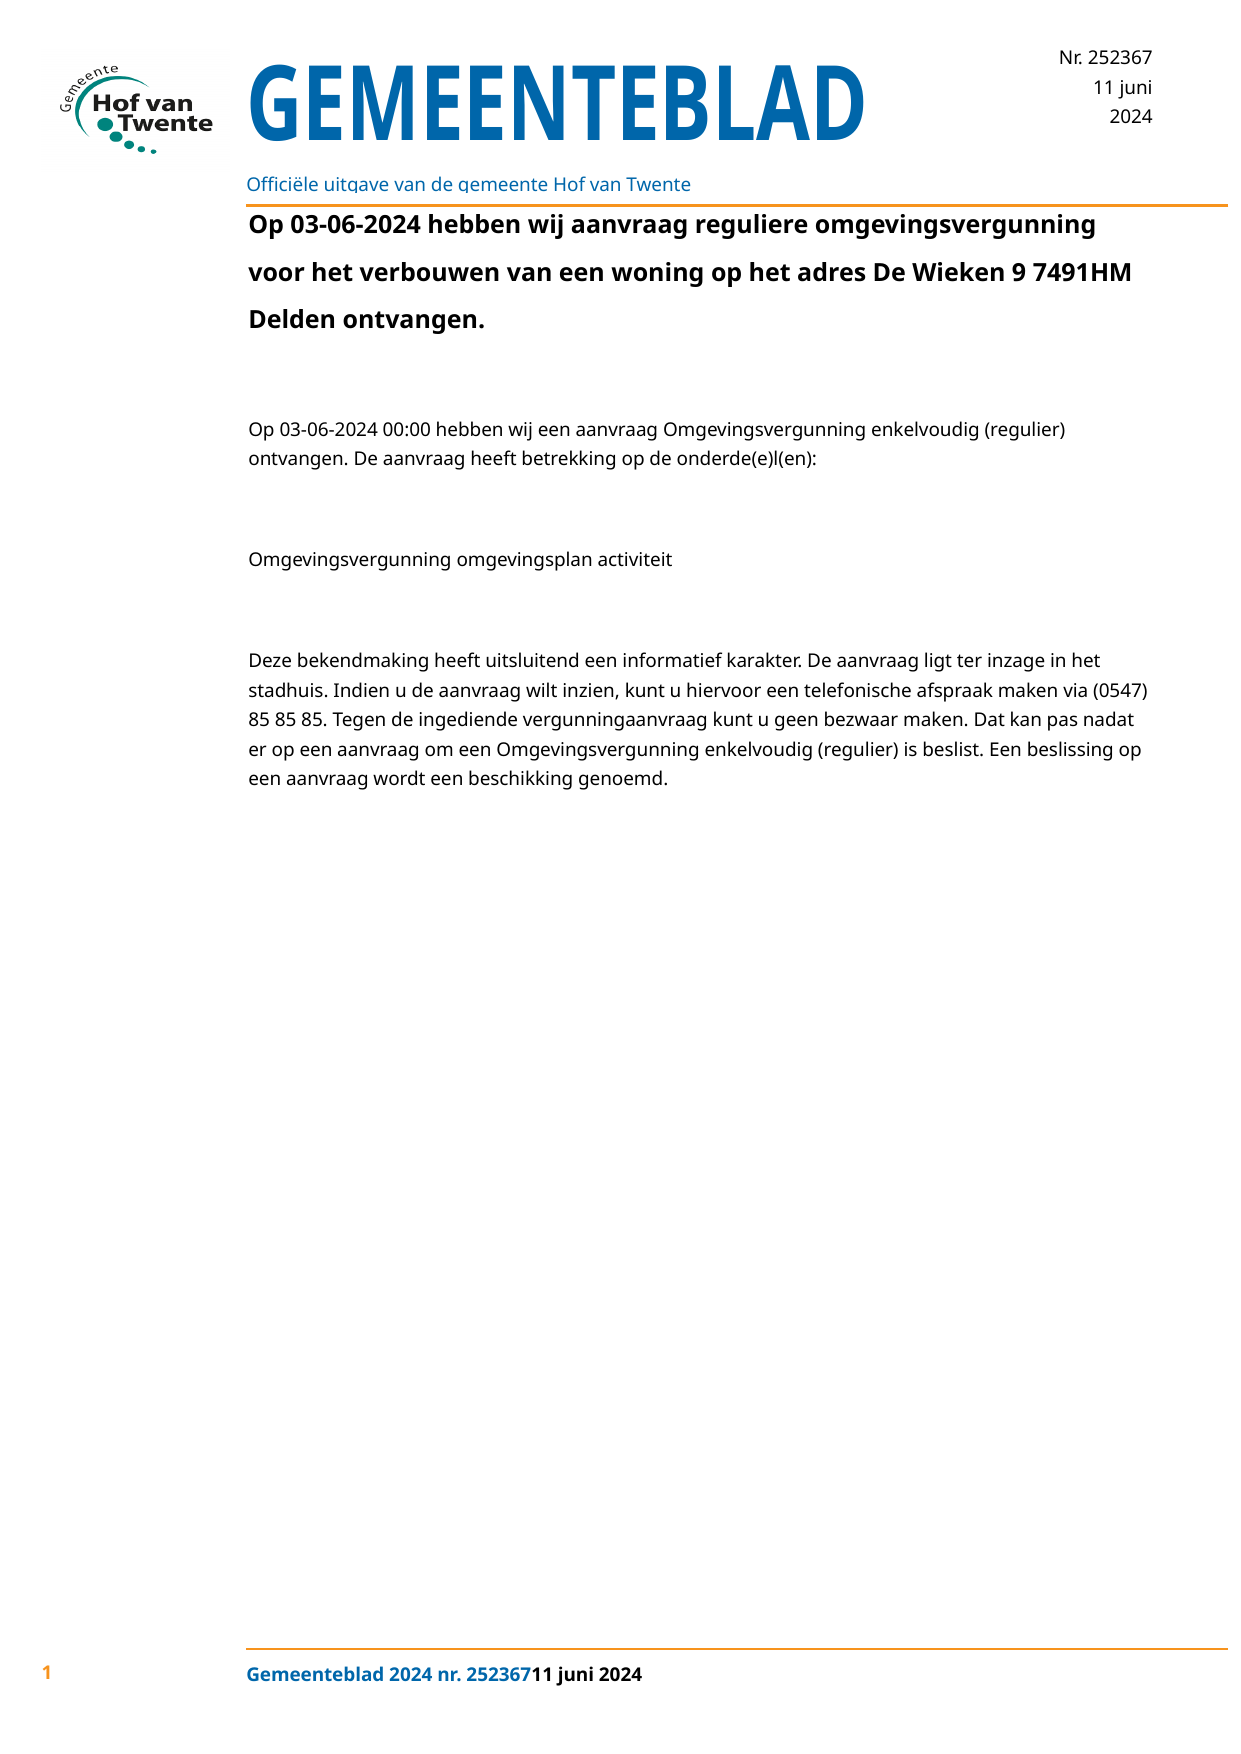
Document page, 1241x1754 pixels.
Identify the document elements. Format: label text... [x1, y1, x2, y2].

text Omgevingsvergunning omgevingsplan activiteit [248, 546, 1152, 572]
picture [41, 47, 231, 172]
text Op 03-06-2024 00:00 hebben wij een aanvraag Omgevingsvergunning enkelvoudig (regulier) ontvangen. De aanvraag heeft betrekking op de onderde(e)l(en): [248, 416, 1152, 471]
text Deze bekendmaking heeft uitsluitend een informatief karakter. De aanvraag ligt ter inzage in het stadhuis. Indien u de aanvraag wilt inzien, kunt u hiervoor een telefonische afspraak maken via (0547) 85 85 85. Tegen de ingediende vergunningaanvraag kunt u geen bezwaar maken. Dat kan pas nadat er op een aanvraag om een Omgevingsvergunning enkelvoudig (regulier) is beslist. Een beslissing op een aanvraag wordt een beschikking genoemd. [248, 647, 1152, 791]
text Op 03-06-2024 hebben wij aanvraag reguliere omgevingsvergunning voor het verbouwen van een woning op het adres De Wieken 9 7491HM Delden ontvangen. [248, 207, 1152, 336]
